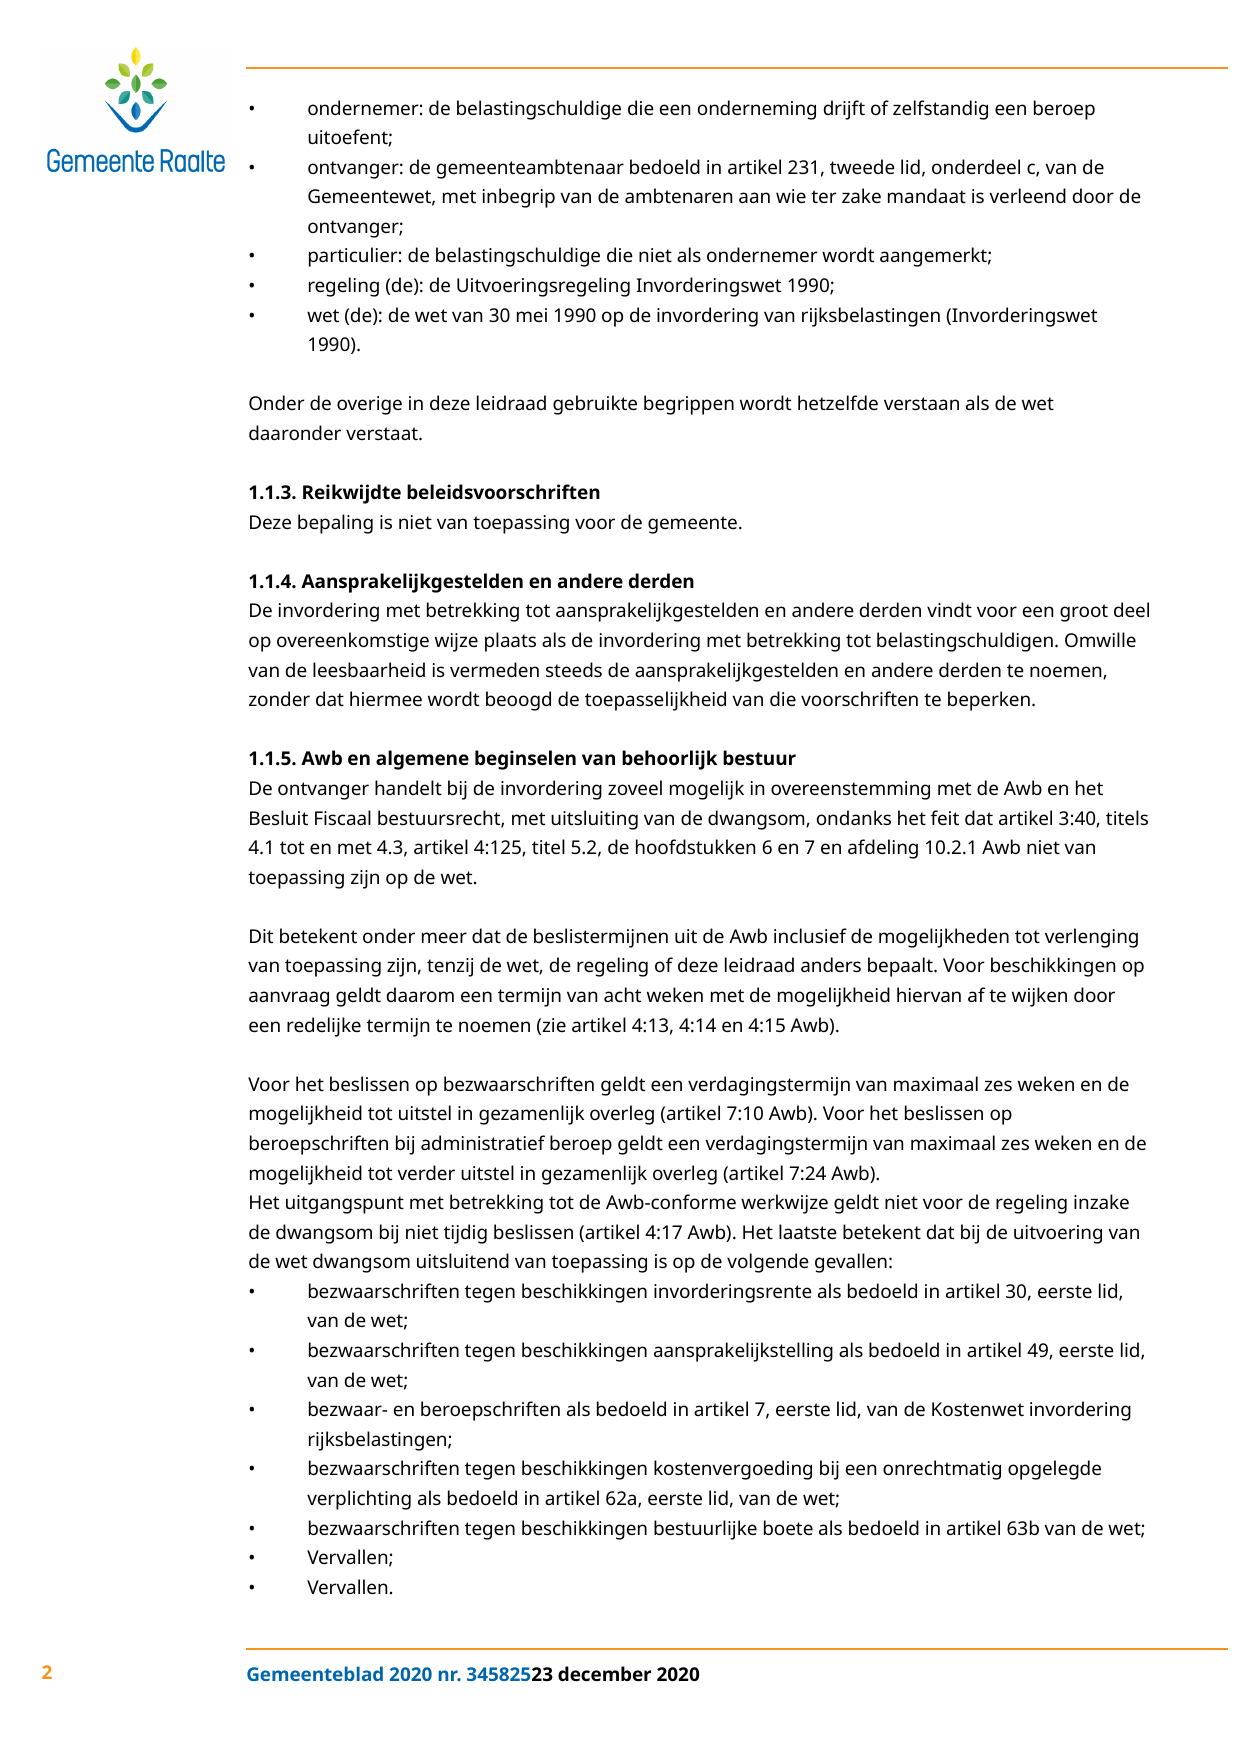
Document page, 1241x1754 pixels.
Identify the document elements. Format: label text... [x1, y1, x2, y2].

text Dit betekent onder meer dat de beslistermijnen uit de Awb inclusief de mogelijkheden tot verlenging van toepassing zijn, tenzij de wet, de regeling of deze leidraad anders bepaalt. Voor beschikkingen op aanvraag geldt daarom een termijn van acht weken met de mogelijkheid hiervan af te wijken door een redelijke termijn te noemen (zie artikel 4:13, 4:14 en 4:15 Awb). [248, 923, 1152, 1038]
list bezwaarschriften tegen beschikkingen aansprakelijkstelling als bedoeld in artikel 49, eerste lid, van de wet; [248, 1337, 1152, 1393]
text De ontvanger handelt bij de invordering zoveel mogelijk in overeenstemming met de Awb en het Besluit Fiscaal bestuursrecht, met uitsluiting van de dwangsom, ondanks het feit dat artikel 3:40, titels 4.1 tot en met 4.3, artikel 4:125, titel 5.2, de hoofdstukken 6 en 7 en afdeling 10.2.1 Awb niet van toepassing zijn op de wet. [248, 775, 1152, 890]
text Het uitgangspunt met betrekking tot de Awb-conforme werkwijze geldt niet voor de regeling inzake de dwangsom bij niet tijdig beslissen (artikel 4:17 Awb). Het laatste betekent dat bij de uitvoering van de wet dwangsom uitsluitend van toepassing is op de volgende gevallen: [248, 1189, 1152, 1274]
list particulier: de belastingschuldige die niet als ondernemer wordt aangemerkt; [248, 243, 1152, 268]
list wet (de): de wet van 30 mei 1990 op de invordering van rijksbelastingen (Invorderingswet 1990). [248, 302, 1152, 357]
list ondernemer: de belastingschuldige die een onderneming drijft of zelfstandig een beroep uitoefent; [248, 95, 1152, 150]
text 1.1.5. Awb en algemene beginselen van behoorlijk bestuur [248, 746, 1152, 771]
list bezwaarschriften tegen beschikkingen invorderingsrente als bedoeld in artikel 30, eerste lid, van de wet; [248, 1278, 1152, 1333]
list Vervallen. [248, 1574, 1152, 1600]
text Voor het beslissen op bezwaarschriften geldt een verdagingstermijn van maximaal zes weken en de mogelijkheid tot uitstel in gezamenlijk overleg (artikel 7:10 Awb). Voor het beslissen op beroepschriften bij administratief beroep geldt een verdagingstermijn van maximaal zes weken en de mogelijkheid tot verder uitstel in gezamenlijk overleg (artikel 7:24 Awb). [248, 1071, 1152, 1186]
text Onder de overige in deze leidraad gebruikte begrippen wordt hetzelfde verstaan als de wet daaronder verstaat. [248, 391, 1152, 446]
list Vervallen; [248, 1544, 1152, 1570]
list bezwaarschriften tegen beschikkingen bestuurlijke boete als bedoeld in artikel 63b van de wet; [248, 1515, 1152, 1541]
text De invordering met betrekking tot aansprakelijkgestelden en andere derden vindt voor een groot deel op overeenkomstige wijze plaats als de invordering met betrekking tot belastingschuldigen. Omwille van de leesbaarheid is vermeden steeds de aansprakelijkgestelden en andere derden te noemen, zonder dat hiermee wordt beoogd de toepasselijkheid van die voorschriften te beperken. [248, 598, 1152, 712]
text 1.1.3. Reikwijdte beleidsvoorschriften [248, 479, 1152, 505]
list ontvanger: de gemeenteambtenaar bedoeld in artikel 231, tweede lid, onderdeel c, van de Gemeentewet, met inbegrip van de ambtenaren aan wie ter zake mandaat is verleend door de ontvanger; [248, 154, 1152, 239]
text Deze bepaling is niet van toepassing voor de gemeente. [248, 509, 1152, 535]
picture [41, 47, 231, 172]
list regeling (de): de Uitvoeringsregeling Invorderingswet 1990; [248, 272, 1152, 298]
list bezwaar- en beroepschriften als bedoeld in artikel 7, eerste lid, van de Kostenwet invordering rijksbelastingen; [248, 1396, 1152, 1452]
list bezwaarschriften tegen beschikkingen kostenvergoeding bij een onrechtmatig opgelegde verplichting als bedoeld in artikel 62a, eerste lid, van de wet; [248, 1456, 1152, 1511]
text 1.1.4. Aansprakelijkgestelden en andere derden [248, 568, 1152, 594]
